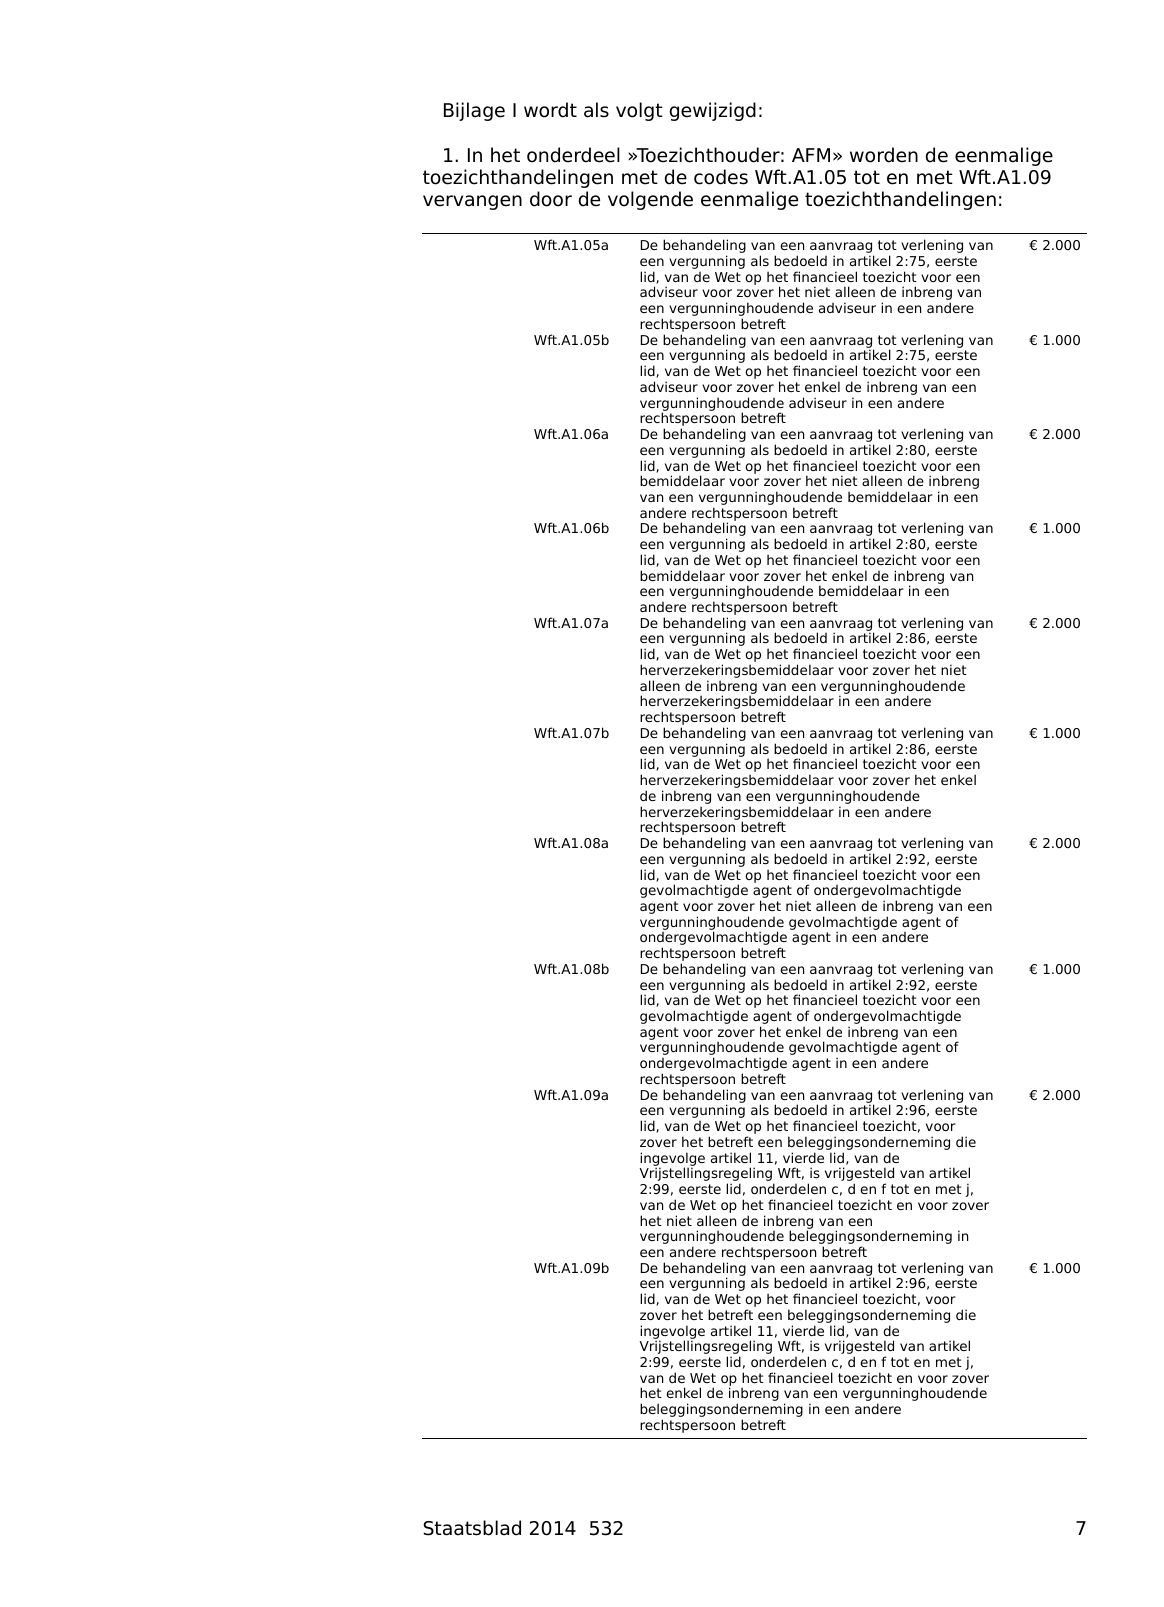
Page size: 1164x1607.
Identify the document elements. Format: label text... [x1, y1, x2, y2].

table_cell [422, 962, 528, 1087]
table_cell Wft.A1.08a [528, 836, 633, 962]
table_cell € 2.000 [1002, 427, 1087, 521]
text Bijlage I wordt als volgt gewijzigd: [422, 100, 1087, 122]
table_cell [422, 1088, 528, 1261]
text 1. In het onderdeel »Toezichthouder: AFM» worden de eenmalige toezichthandelingen met de codes Wft.A1.05 tot en met Wft.A1.09 vervangen door de volgende eenmalige toezichthandelingen: [422, 144, 1087, 211]
table_cell [422, 427, 528, 521]
table_cell [422, 521, 528, 616]
table_cell € 1.000 [1002, 726, 1087, 836]
table_header De behandeling van een aanvraag tot verlening van een vergunning als bedoeld in artikel 2:75, eerste lid, van de Wet op het financieel toezicht voor een adviseur voor zover het niet alleen de inbreng van een vergunninghoudende adviseur in een andere rechtspersoon betreft [633, 234, 1002, 332]
table_cell € 1.000 [1002, 1261, 1087, 1438]
table_cell De behandeling van een aanvraag tot verlening van een vergunning als bedoeld in artikel 2:92, eerste lid, van de Wet op het financieel toezicht voor een gevolmachtigde agent of ondergevolmachtigde agent voor zover het enkel de inbreng van een vergunninghoudende gevolmachtigde agent of ondergevolmachtigde agent in een andere rechtspersoon betreft [633, 962, 1002, 1087]
table_cell € 1.000 [1002, 962, 1087, 1087]
table_cell [422, 333, 528, 427]
table_cell Wft.A1.09a [528, 1088, 633, 1261]
table_cell Wft.A1.09b [528, 1261, 633, 1438]
table_cell € 2.000 [1002, 1088, 1087, 1261]
table_cell De behandeling van een aanvraag tot verlening van een vergunning als bedoeld in artikel 2:96, eerste lid, van de Wet op het financieel toezicht, voor zover het betreft een beleggingsonderneming die ingevolge artikel 11, vierde lid, van de Vrijstellingsregeling Wft, is vrijgesteld van artikel 2:99, eerste lid, onderdelen c, d en f tot en met j, van de Wet op het financieel toezicht en voor zover het niet alleen de inbreng van een vergunninghoudende beleggingsonderneming in een andere rechtspersoon betreft [633, 1088, 1002, 1261]
table_cell De behandeling van een aanvraag tot verlening van een vergunning als bedoeld in artikel 2:86, eerste lid, van de Wet op het financieel toezicht voor een herverzekeringsbemiddelaar voor zover het enkel de inbreng van een vergunninghoudende herverzekeringsbemiddelaar in een andere rechtspersoon betreft [633, 726, 1002, 836]
table_cell De behandeling van een aanvraag tot verlening van een vergunning als bedoeld in artikel 2:96, eerste lid, van de Wet op het financieel toezicht, voor zover het betreft een beleggingsonderneming die ingevolge artikel 11, vierde lid, van de Vrijstellingsregeling Wft, is vrijgesteld van artikel 2:99, eerste lid, onderdelen c, d en f tot en met j, van de Wet op het financieel toezicht en voor zover het enkel de inbreng van een vergunninghoudende beleggingsonderneming in een andere rechtspersoon betreft [633, 1261, 1002, 1438]
table_cell € 1.000 [1002, 521, 1087, 616]
table_cell [422, 836, 528, 962]
table_header Wft.A1.05a [528, 234, 633, 332]
table_cell De behandeling van een aanvraag tot verlening van een vergunning als bedoeld in artikel 2:92, eerste lid, van de Wet op het financieel toezicht voor een gevolmachtigde agent of ondergevolmachtigde agent voor zover het niet alleen de inbreng van een vergunninghoudende gevolmachtigde agent of ondergevolmachtigde agent in een andere rechtspersoon betreft [633, 836, 1002, 962]
table_cell [422, 616, 528, 726]
table_cell Wft.A1.07b [528, 726, 633, 836]
table_cell € 2.000 [1002, 616, 1087, 726]
table_cell Wft.A1.05b [528, 333, 633, 427]
table_cell Wft.A1.08b [528, 962, 633, 1087]
table_cell € 2.000 [1002, 836, 1087, 962]
table_cell De behandeling van een aanvraag tot verlening van een vergunning als bedoeld in artikel 2:80, eerste lid, van de Wet op het financieel toezicht voor een bemiddelaar voor zover het enkel de inbreng van een vergunninghoudende bemiddelaar in een andere rechtspersoon betreft [633, 521, 1002, 616]
table_header [422, 234, 528, 332]
table_cell € 1.000 [1002, 333, 1087, 427]
table_cell De behandeling van een aanvraag tot verlening van een vergunning als bedoeld in artikel 2:75, eerste lid, van de Wet op het financieel toezicht voor een adviseur voor zover het enkel de inbreng van een vergunninghoudende adviseur in een andere rechtspersoon betreft [633, 333, 1002, 427]
table_cell [422, 1261, 528, 1438]
table_cell Wft.A1.06a [528, 427, 633, 521]
table_cell Wft.A1.07a [528, 616, 633, 726]
table_cell De behandeling van een aanvraag tot verlening van een vergunning als bedoeld in artikel 2:86, eerste lid, van de Wet op het financieel toezicht voor een herverzekeringsbemiddelaar voor zover het niet alleen de inbreng van een vergunninghoudende herverzekeringsbemiddelaar in een andere rechtspersoon betreft [633, 616, 1002, 726]
table_header € 2.000 [1002, 234, 1087, 332]
table_cell De behandeling van een aanvraag tot verlening van een vergunning als bedoeld in artikel 2:80, eerste lid, van de Wet op het financieel toezicht voor een bemiddelaar voor zover het niet alleen de inbreng van een vergunninghoudende bemiddelaar in een andere rechtspersoon betreft [633, 427, 1002, 521]
table_cell Wft.A1.06b [528, 521, 633, 616]
table_cell [422, 726, 528, 836]
